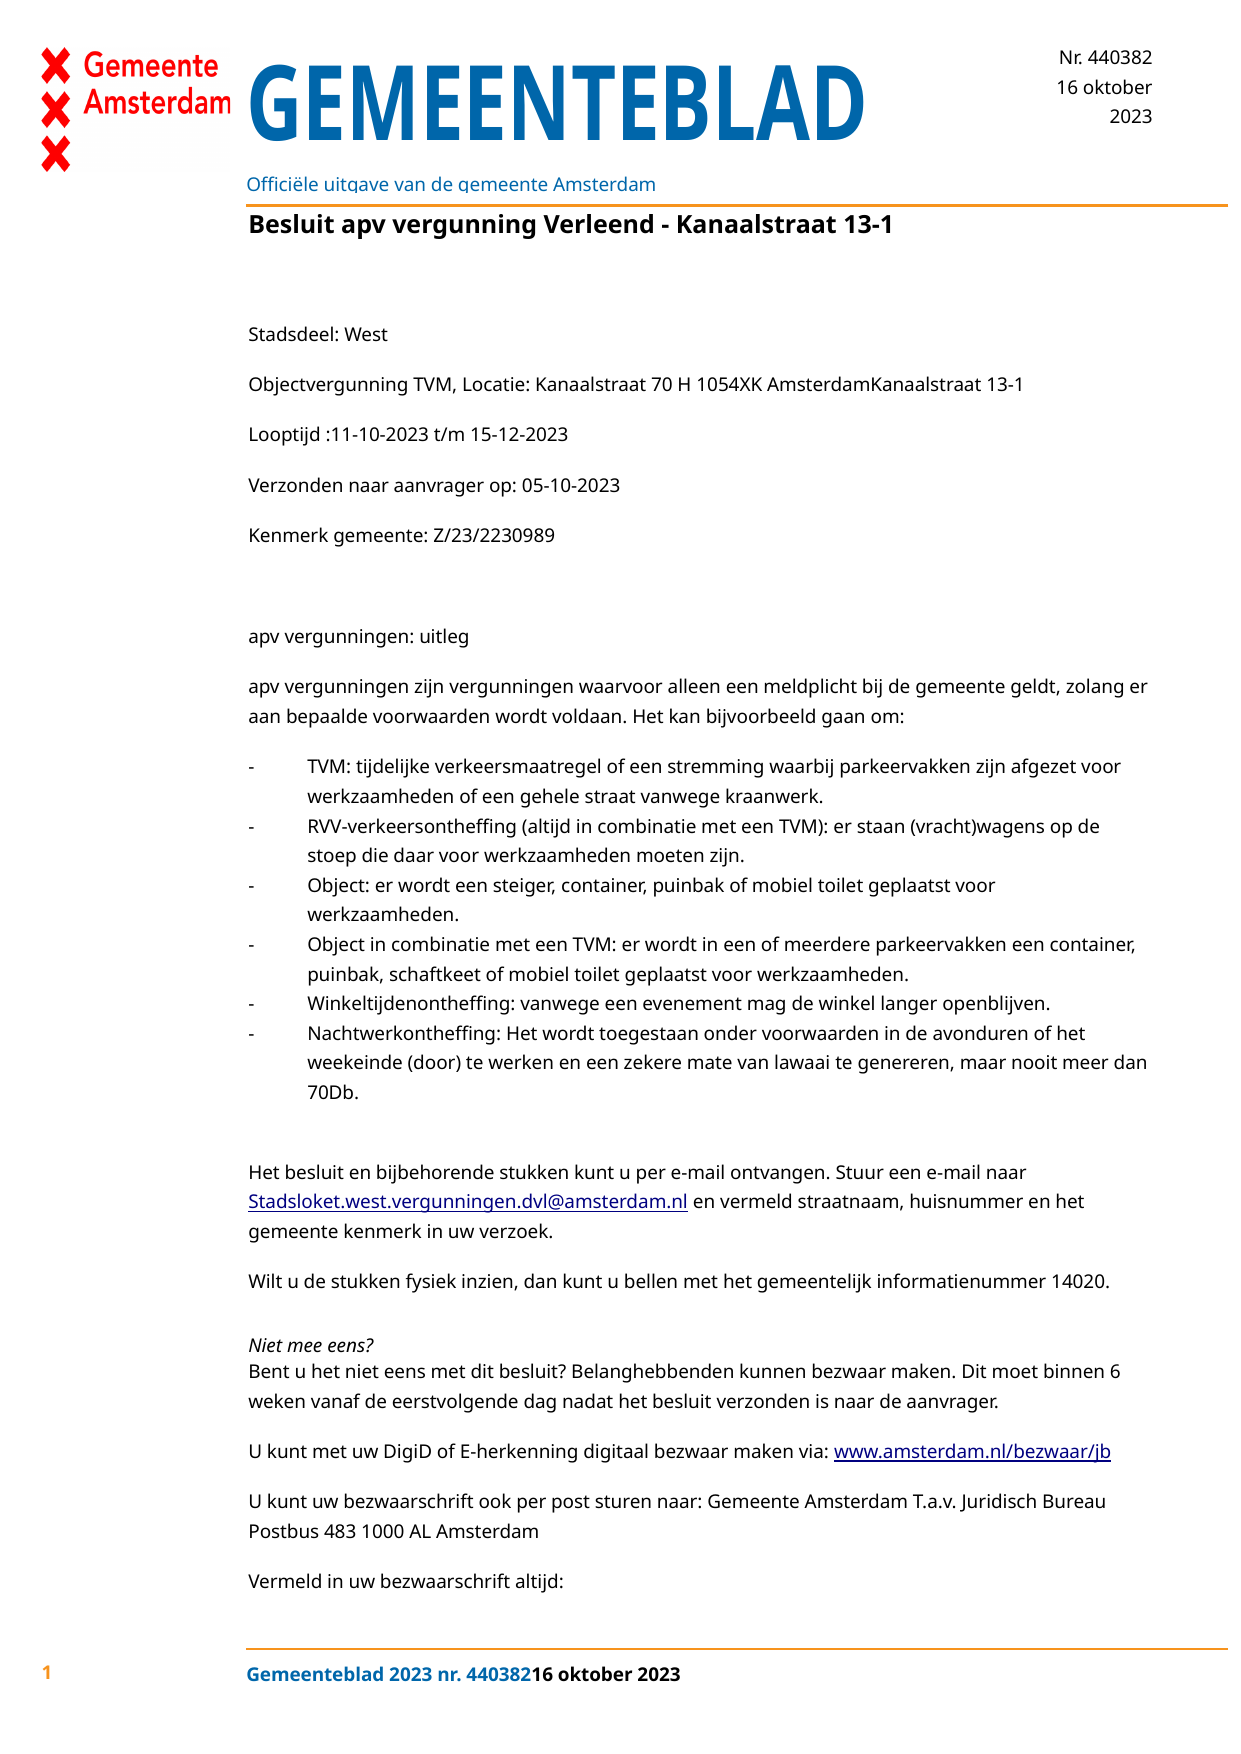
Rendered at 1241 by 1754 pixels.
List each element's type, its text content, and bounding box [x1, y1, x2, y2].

text Niet mee eens? [248, 1333, 1152, 1358]
picture [41, 47, 231, 172]
text Vermeld in uw bezwaarschrift altijd: [248, 1569, 1152, 1594]
list Object: er wordt een steiger, container, puinbak of mobiel toilet geplaatst voor werkzaamheden. [248, 872, 1152, 927]
text Verzonden naar aanvrager op: 05-10-2023 [248, 472, 1152, 498]
text Het besluit en bijbehorende stukken kunt u per e-mail ontvangen. Stuur een e-mail naar Stadsloket.west.vergunningen.dvl@amsterdam.nl en vermeld straatnaam, huisnummer en het gemeente kenmerk in uw verzoek. [248, 1159, 1152, 1244]
text Besluit apv vergunning Verleend - Kanaalstraat 13-1 [248, 207, 1152, 241]
text apv vergunningen: uitleg [248, 623, 1152, 649]
text apv vergunningen zijn vergunningen waarvoor alleen een meldplicht bij de gemeente geldt, zolang er aan bepaalde voorwaarden wordt voldaan. Het kan bijvoorbeeld gaan om: [248, 674, 1152, 729]
text U kunt uw bezwaarschrift ook per post sturen naar: Gemeente Amsterdam T.a.v. Juridisch Bureau Postbus 483 1000 AL Amsterdam [248, 1489, 1152, 1544]
text Looptijd :11-10-2023 t/m 15-12-2023 [248, 422, 1152, 447]
text Wilt u de stukken fysiek inzien, dan kunt u bellen met het gemeentelijk informatienummer 14020. [248, 1269, 1152, 1294]
text U kunt met uw DigiD of E-herkenning digitaal bezwaar maken via: www.amsterdam.nl/bezwaar/jb [248, 1438, 1152, 1464]
list Object in combinatie met een TVM: er wordt in een of meerdere parkeervakken een container, puinbak, schaftkeet of mobiel toilet geplaatst voor werkzaamheden. [248, 931, 1152, 986]
list TVM: tijdelijke verkeersmaatregel of een stremming waarbij parkeervakken zijn afgezet voor werkzaamheden of een gehele straat vanwege kraanwerk. [248, 754, 1152, 809]
text Kenmerk gemeente: Z/23/2230989 [248, 522, 1152, 548]
text Bent u het niet eens met dit besluit? Belanghebbenden kunnen bezwaar maken. Dit moet binnen 6 weken vanaf de eerstvolgende dag nadat het besluit verzonden is naar de aanvrager. [248, 1358, 1152, 1414]
text Objectvergunning TVM, Locatie: Kanaalstraat 70 H 1054XK AmsterdamKanaalstraat 13-1 [248, 371, 1152, 397]
list Winkeltijdenontheffing: vanwege een evenement mag de winkel langer openblijven. [248, 990, 1152, 1016]
list Nachtwerkontheffing: Het wordt toegestaan onder voorwaarden in de avonduren of het weekeinde (door) te werken en een zekere mate van lawaai te genereren, maar nooit meer dan 70Db. [248, 1020, 1152, 1105]
text Stadsdeel: West [248, 321, 1152, 346]
list RVV-verkeersontheffing (altijd in combinatie met een TVM): er staan (vracht)wagens op de stoep die daar voor werkzaamheden moeten zijn. [248, 813, 1152, 868]
